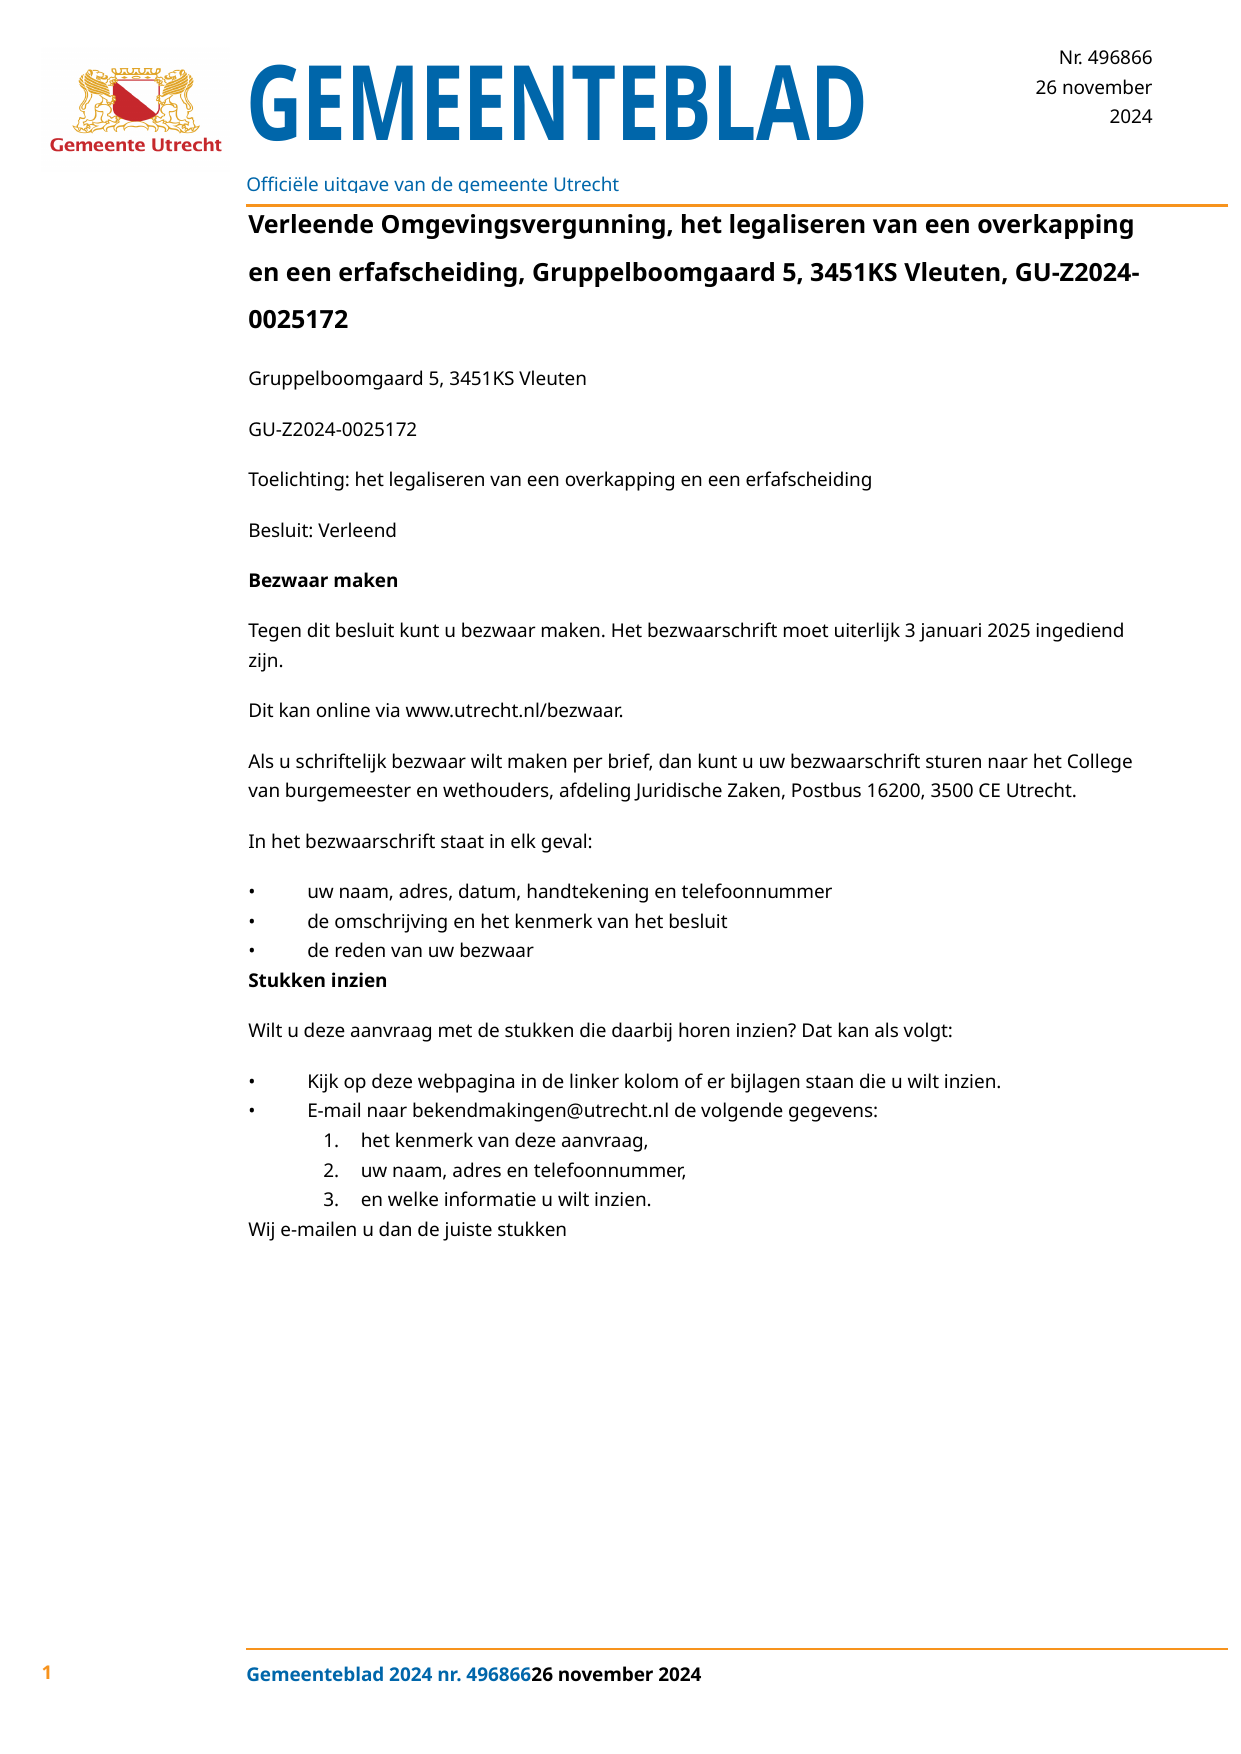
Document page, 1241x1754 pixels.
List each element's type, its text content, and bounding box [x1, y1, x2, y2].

list en welke informatie u wilt inzien. [323, 1186, 1152, 1212]
text GU-Z2024-0025172 [248, 416, 1152, 442]
text Bezwaar maken [248, 567, 1152, 593]
picture [41, 47, 231, 172]
list de reden van uw bezwaar [248, 938, 1152, 963]
text Wilt u deze aanvraag met de stukken die daarbij horen inzien? Dat kan als volgt: [248, 1018, 1152, 1043]
list uw naam, adres, datum, handtekening en telefoonnummer [248, 878, 1152, 904]
list het kenmerk van deze aanvraag, [323, 1127, 1152, 1153]
text Besluit: Verleend [248, 517, 1152, 542]
text Als u schriftelijk bezwaar wilt maken per brief, dan kunt u uw bezwaarschrift sturen naar het College van burgemeester en wethouders, afdeling Juridische Zaken, Postbus 16200, 3500 CE Utrecht. [248, 748, 1152, 803]
text Verleende Omgevingsvergunning, het legaliseren van een overkapping en een erfafscheiding, Gruppelboomgaard 5, 3451KS Vleuten, GU-Z2024-0025172 [248, 207, 1152, 336]
list Kijk op deze webpagina in de linker kolom of er bijlagen staan die u wilt inzien. [248, 1068, 1152, 1094]
list E-mail naar bekendmakingen@utrecht.nl de volgende gegevens: [248, 1098, 1152, 1123]
text Gruppelboomgaard 5, 3451KS Vleuten [248, 366, 1152, 391]
text Tegen dit besluit kunt u bezwaar maken. Het bezwaarschrift moet uiterlijk 3 januari 2025 ingediend zijn. [248, 618, 1152, 673]
text Stukken inzien [248, 967, 1152, 993]
list uw naam, adres en telefoonnummer, [323, 1157, 1152, 1182]
text Dit kan online via www.utrecht.nl/bezwaar. [248, 698, 1152, 723]
list de omschrijving en het kenmerk van het besluit [248, 908, 1152, 934]
text Wij e-mailen u dan de juiste stukken [248, 1216, 1152, 1242]
text In het bezwaarschrift staat in elk geval: [248, 828, 1152, 854]
text Toelichting: het legaliseren van een overkapping en een erfafscheiding [248, 466, 1152, 492]
